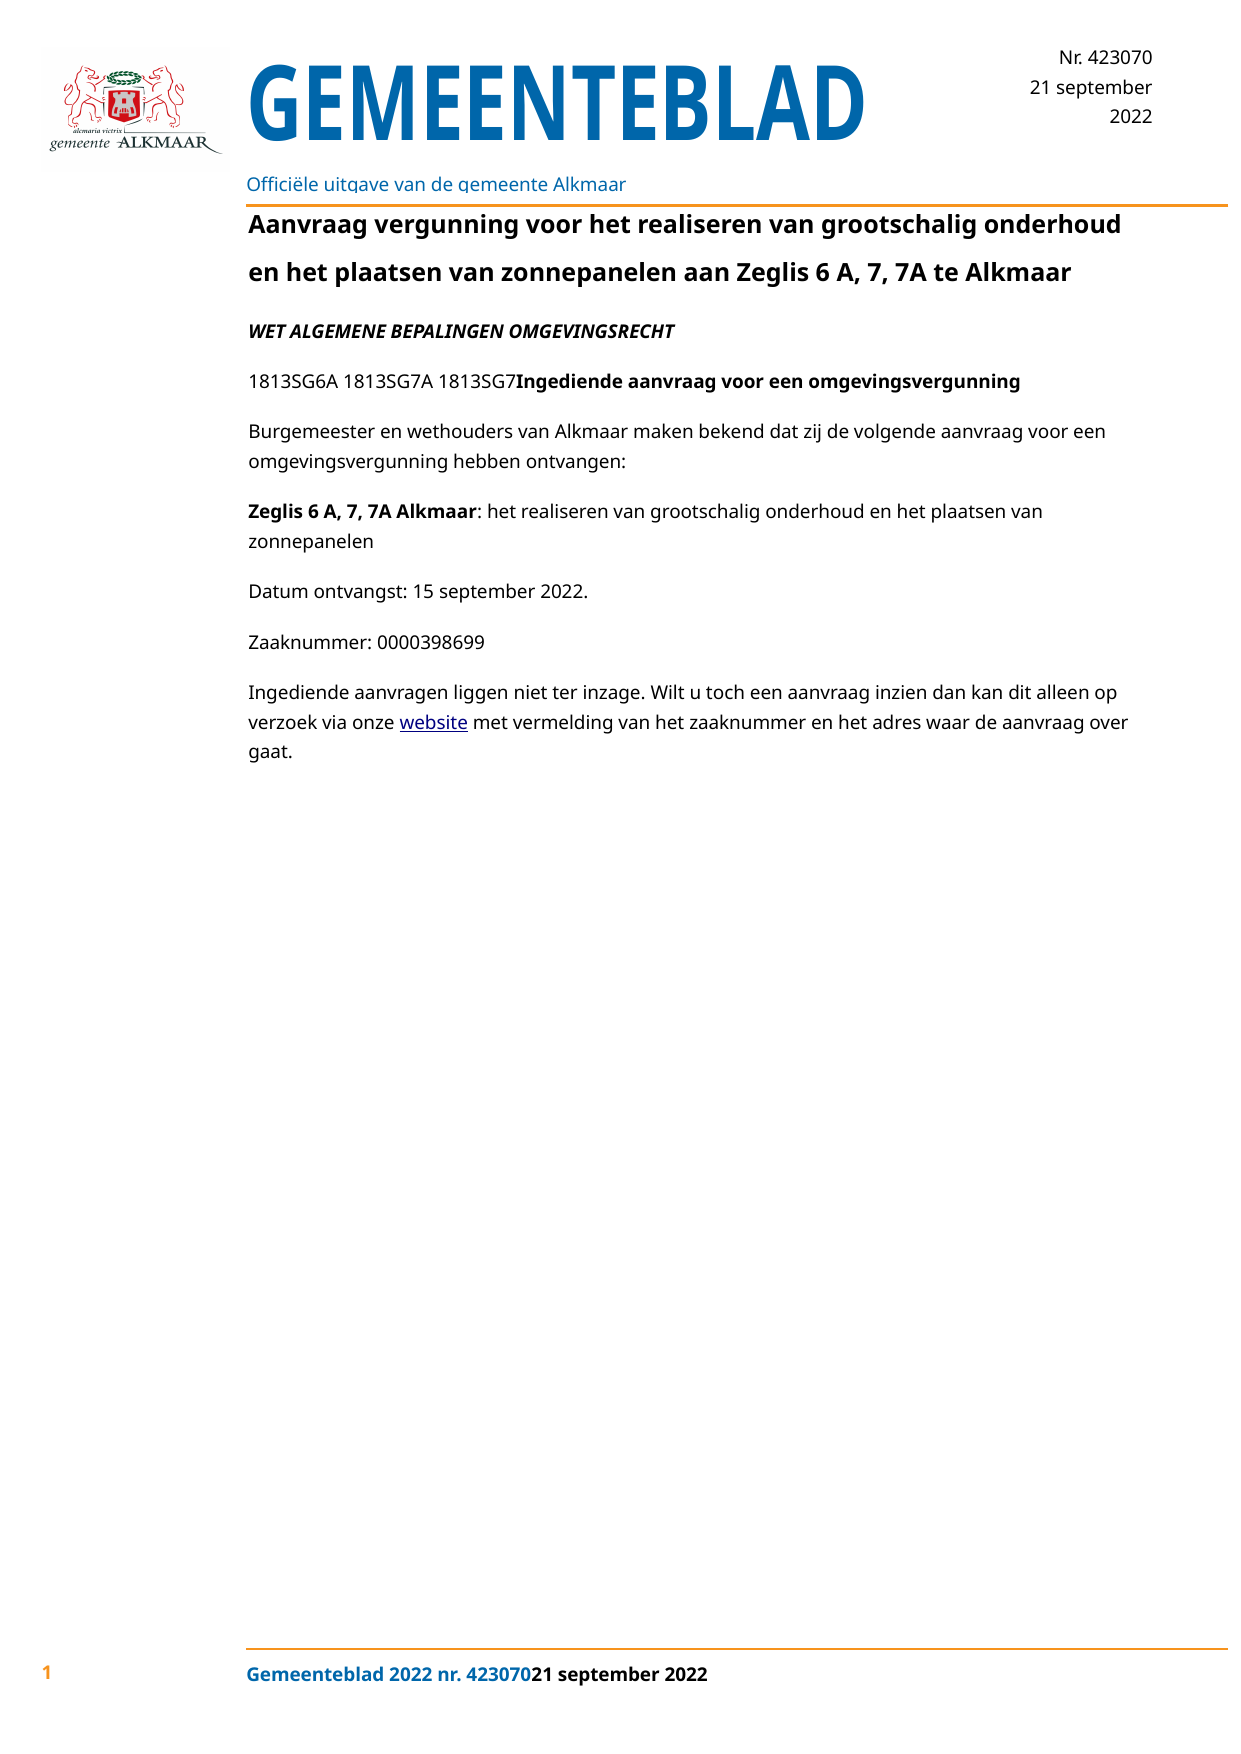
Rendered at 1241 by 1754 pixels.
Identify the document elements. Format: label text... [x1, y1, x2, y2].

picture [41, 47, 231, 172]
text 1813SG6A 1813SG7A 1813SG7Ingediende aanvraag voor een omgevingsvergunning [248, 368, 1152, 394]
text Aanvraag vergunning voor het realiseren van grootschalig onderhoud en het plaatsen van zonnepanelen aan Zeglis 6 A, 7, 7A te Alkmaar [248, 207, 1152, 288]
text Datum ontvangst: 15 september 2022. [248, 579, 1152, 604]
text Zeglis 6 A, 7, 7A Alkmaar: het realiseren van grootschalig onderhoud en het plaatsen van zonnepanelen [248, 499, 1152, 554]
text WET ALGEMENE BEPALINGEN OMGEVINGSRECHT [248, 318, 1152, 344]
text Ingediende aanvragen liggen niet ter inzage. Wilt u toch een aanvraag inzien dan kan dit alleen op verzoek via onze website met vermelding van het zaaknummer en het adres waar de aanvraag over gaat. [248, 679, 1152, 764]
text Zaaknummer: 0000398699 [248, 629, 1152, 655]
text Burgemeester en wethouders van Alkmaar maken bekend dat zij de volgende aanvraag voor een omgevingsvergunning hebben ontvangen: [248, 419, 1152, 474]
